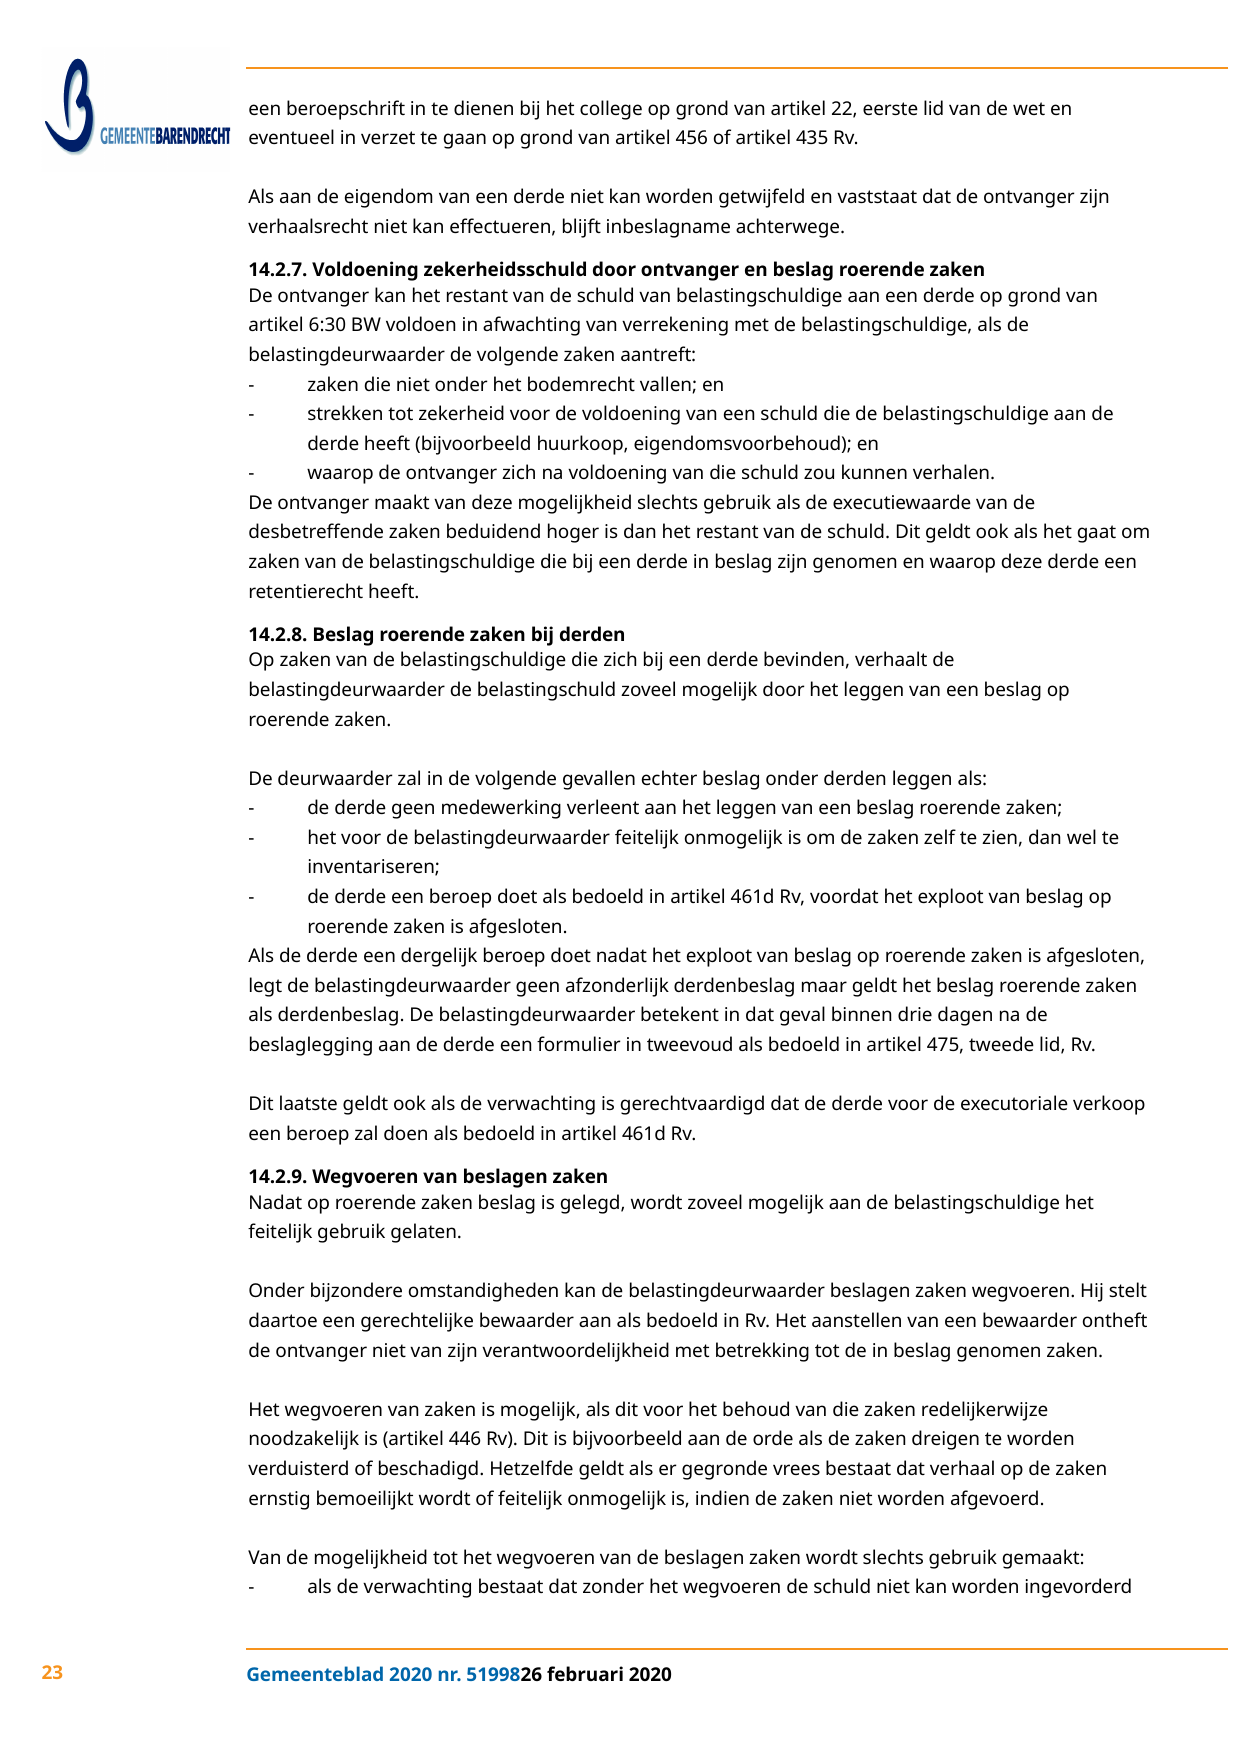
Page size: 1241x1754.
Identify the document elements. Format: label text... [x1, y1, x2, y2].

list het voor de belastingdeurwaarder feitelijk onmogelijk is om de zaken zelf te zien, dan wel te inventariseren; [248, 824, 1152, 879]
text Als de derde een dergelijk beroep doet nadat het exploot van beslag op roerende zaken is afgesloten, legt de belastingdeurwaarder geen afzonderlijk derdenbeslag maar geldt het beslag roerende zaken als derdenbeslag. De belastingdeurwaarder betekent in dat geval binnen drie dagen na de beslaglegging aan de derde een formulier in tweevoud als bedoeld in artikel 475, tweede lid, Rv. [248, 942, 1152, 1057]
text 14.2.9. Wegvoeren van beslagen zaken [248, 1163, 1152, 1189]
text De ontvanger maakt van deze mogelijkheid slechts gebruik als de executiewaarde van de desbetreffende zaken beduidend hoger is dan het restant van de schuld. Dit geldt ook als het gaat om zaken van de belastingschuldige die bij een derde in beslag zijn genomen en waarop deze derde een retentierecht heeft. [248, 489, 1152, 603]
text Van de mogelijkheid tot het wegvoeren van de beslagen zaken wordt slechts gebruik gemaakt: [248, 1544, 1152, 1569]
text Als aan de eigendom van een derde niet kan worden getwijfeld en vaststaat dat de ontvanger zijn verhaalsrecht niet kan effectueren, blijft inbeslagname achterwege. [248, 183, 1152, 239]
text De deurwaarder zal in de volgende gevallen echter beslag onder derden leggen als: [248, 765, 1152, 791]
list zaken die niet onder het bodemrecht vallen; en [248, 371, 1152, 396]
text 14.2.8. Beslag roerende zaken bij derden [248, 621, 1152, 647]
text Nadat op roerende zaken beslag is gelegd, wordt zoveel mogelijk aan de belastingschuldige het feitelijk gebruik gelaten. [248, 1189, 1152, 1244]
list de derde geen medewerking verleent aan het leggen van een beslag roerende zaken; [248, 794, 1152, 820]
list strekken tot zekerheid voor de voldoening van een schuld die de belastingschuldige aan de derde heeft (bijvoorbeeld huurkoop, eigendomsvoorbehoud); en [248, 400, 1152, 456]
text Onder bijzondere omstandigheden kan de belastingdeurwaarder beslagen zaken wegvoeren. Hij stelt daartoe een gerechtelijke bewaarder aan als bedoeld in Rv. Het aanstellen van een bewaarder ontheft de ontvanger niet van zijn verantwoordelijkheid met betrekking tot de in beslag genomen zaken. [248, 1278, 1152, 1362]
text Op zaken van de belastingschuldige die zich bij een derde bevinden, verhaalt de belastingdeurwaarder de belastingschuld zoveel mogelijk door het leggen van een beslag op roerende zaken. [248, 647, 1152, 732]
text 14.2.7. Voldoening zekerheidsschuld door ontvanger en beslag roerende zaken [248, 256, 1152, 282]
text Het wegvoeren van zaken is mogelijk, als dit voor het behoud van die zaken redelijkerwijze noodzakelijk is (artikel 446 Rv). Dit is bijvoorbeeld aan de orde als de zaken dreigen te worden verduisterd of beschadigd. Hetzelfde geldt als er gegronde vrees bestaat dat verhaal op de zaken ernstig bemoeilijkt wordt of feitelijk onmogelijk is, indien de zaken niet worden afgevoerd. [248, 1396, 1152, 1510]
list waarop de ontvanger zich na voldoening van die schuld zou kunnen verhalen. [248, 459, 1152, 485]
text De ontvanger kan het restant van de schuld van belastingschuldige aan een derde op grond van artikel 6:30 BW voldoen in afwachting van verrekening met de belastingschuldige, als de belastingdeurwaarder de volgende zaken aantreft: [248, 282, 1152, 367]
text Dit laatste geldt ook als de verwachting is gerechtvaardigd dat de derde voor de executoriale verkoop een beroep zal doen als bedoeld in artikel 461d Rv. [248, 1090, 1152, 1146]
list als de verwachting bestaat dat zonder het wegvoeren de schuld niet kan worden ingevorderd [248, 1573, 1152, 1599]
list de derde een beroep doet als bedoeld in artikel 461d Rv, voordat het exploot van beslag op roerende zaken is afgesloten. [248, 883, 1152, 939]
picture [41, 47, 231, 172]
text een beroepschrift in te dienen bij het college op grond van artikel 22, eerste lid van de wet en eventueel in verzet te gaan op grond van artikel 456 of artikel 435 Rv. [248, 95, 1152, 150]
